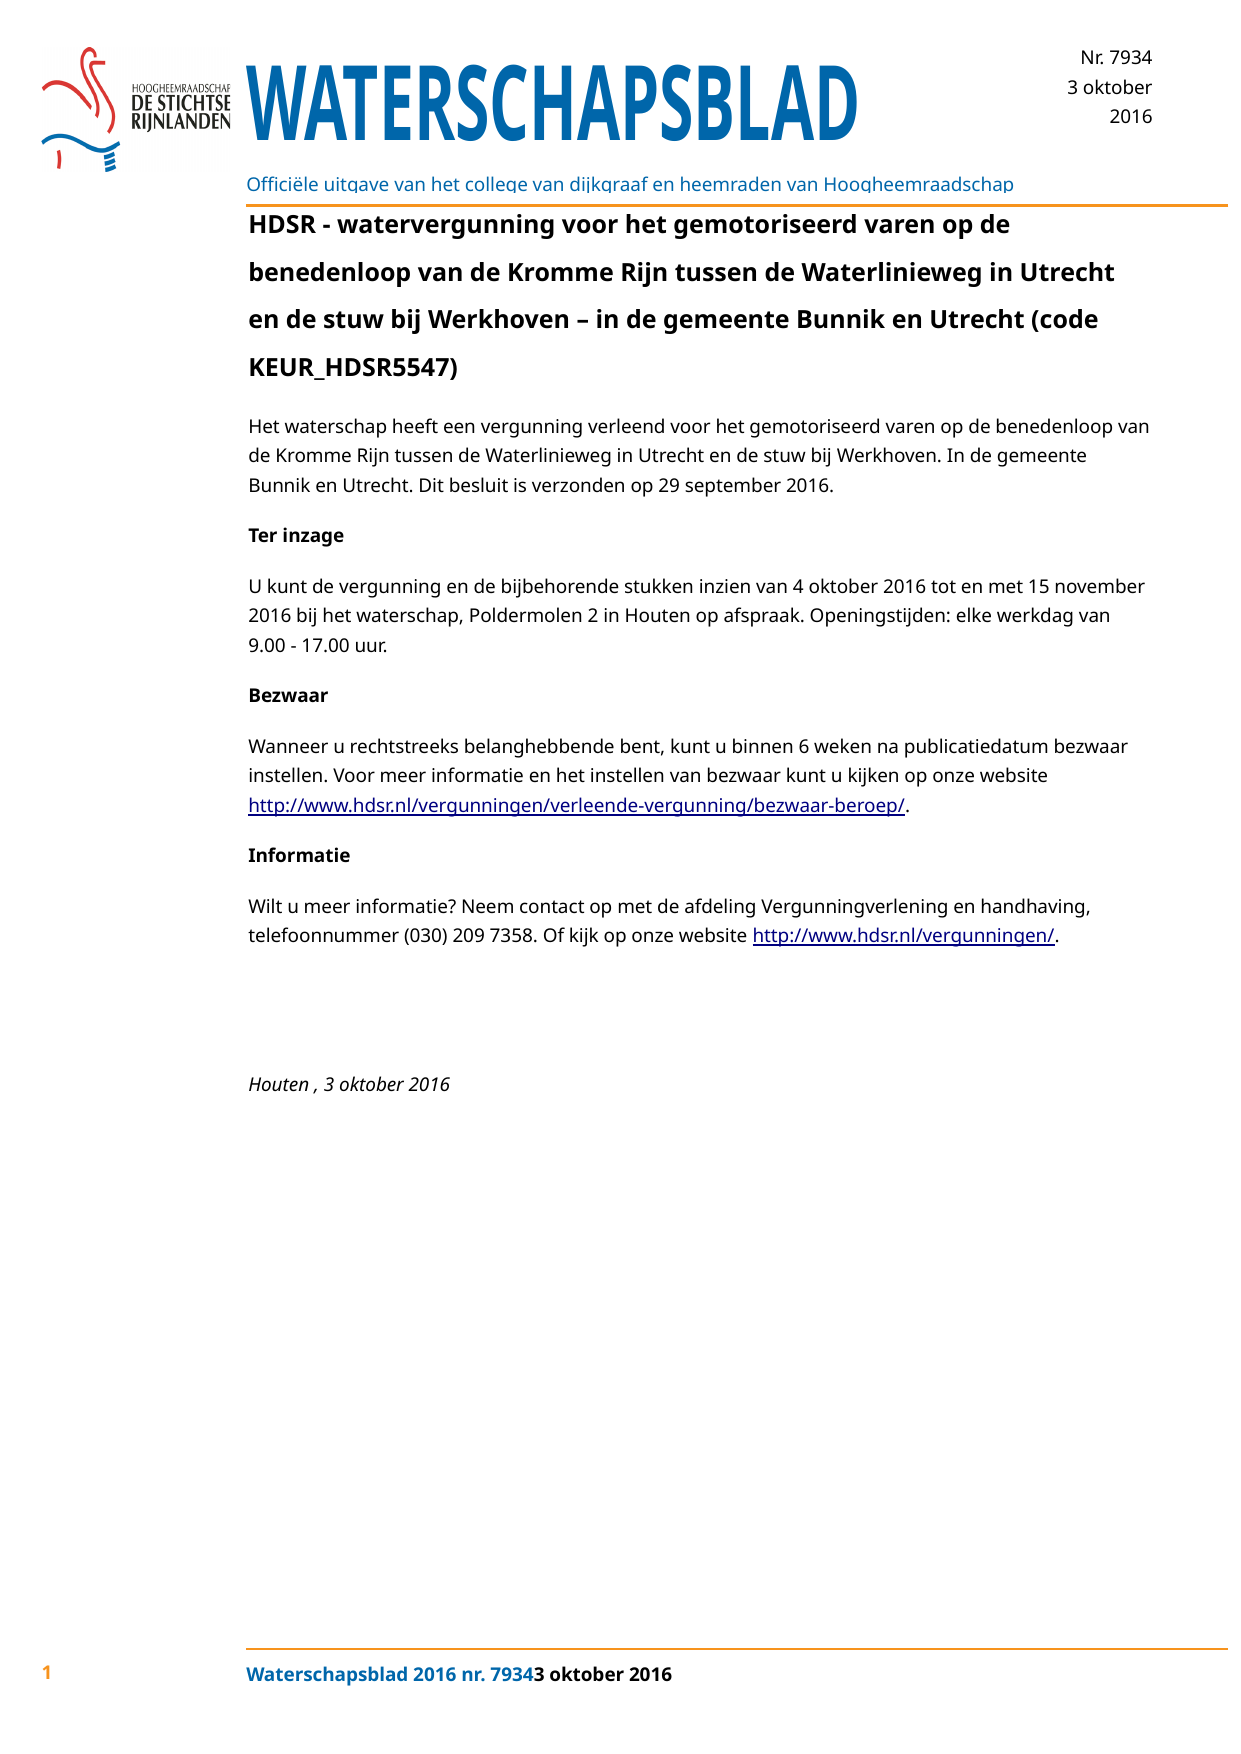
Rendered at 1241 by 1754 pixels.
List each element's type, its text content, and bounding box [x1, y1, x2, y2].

picture [41, 47, 231, 172]
text Bezwaar [248, 683, 1152, 708]
text Wilt u meer informatie? Neem contact op met de afdeling Vergunningverlening en handhaving, telefoonnummer (030) 209 7358. Of kijk op onze website http://www.hdsr.nl/vergunningen/. [248, 893, 1152, 948]
text Ter inzage [248, 523, 1152, 548]
text Informatie [248, 843, 1152, 868]
text HDSR - watervergunning voor het gemotoriseerd varen op de benedenloop van de Kromme Rijn tussen de Waterlinieweg in Utrecht en de stuw bij Werkhoven – in de gemeente Bunnik en Utrecht (code KEUR_HDSR5547) [248, 207, 1152, 384]
text Het waterschap heeft een vergunning verleend voor het gemotoriseerd varen op de benedenloop van de Kromme Rijn tussen de Waterlinieweg in Utrecht en de stuw bij Werkhoven. In de gemeente Bunnik en Utrecht. Dit besluit is verzonden op 29 september 2016. [248, 413, 1152, 498]
text U kunt de vergunning en de bijbehorende stukken inzien van 4 oktober 2016 tot en met 15 november 2016 bij het waterschap, Poldermolen 2 in Houten op afspraak. Openingstijden: elke werkdag van 9.00 - 17.00 uur. [248, 573, 1152, 658]
text Wanneer u rechtstreeks belanghebbende bent, kunt u binnen 6 weken na publicatiedatum bezwaar instellen. Voor meer informatie en het instellen van bezwaar kunt u kijken op onze website http://www.hdsr.nl/vergunningen/verleende-vergunning/bezwaar-beroep/. [248, 733, 1152, 818]
text Houten , 3 oktober 2016 [248, 1071, 1152, 1097]
